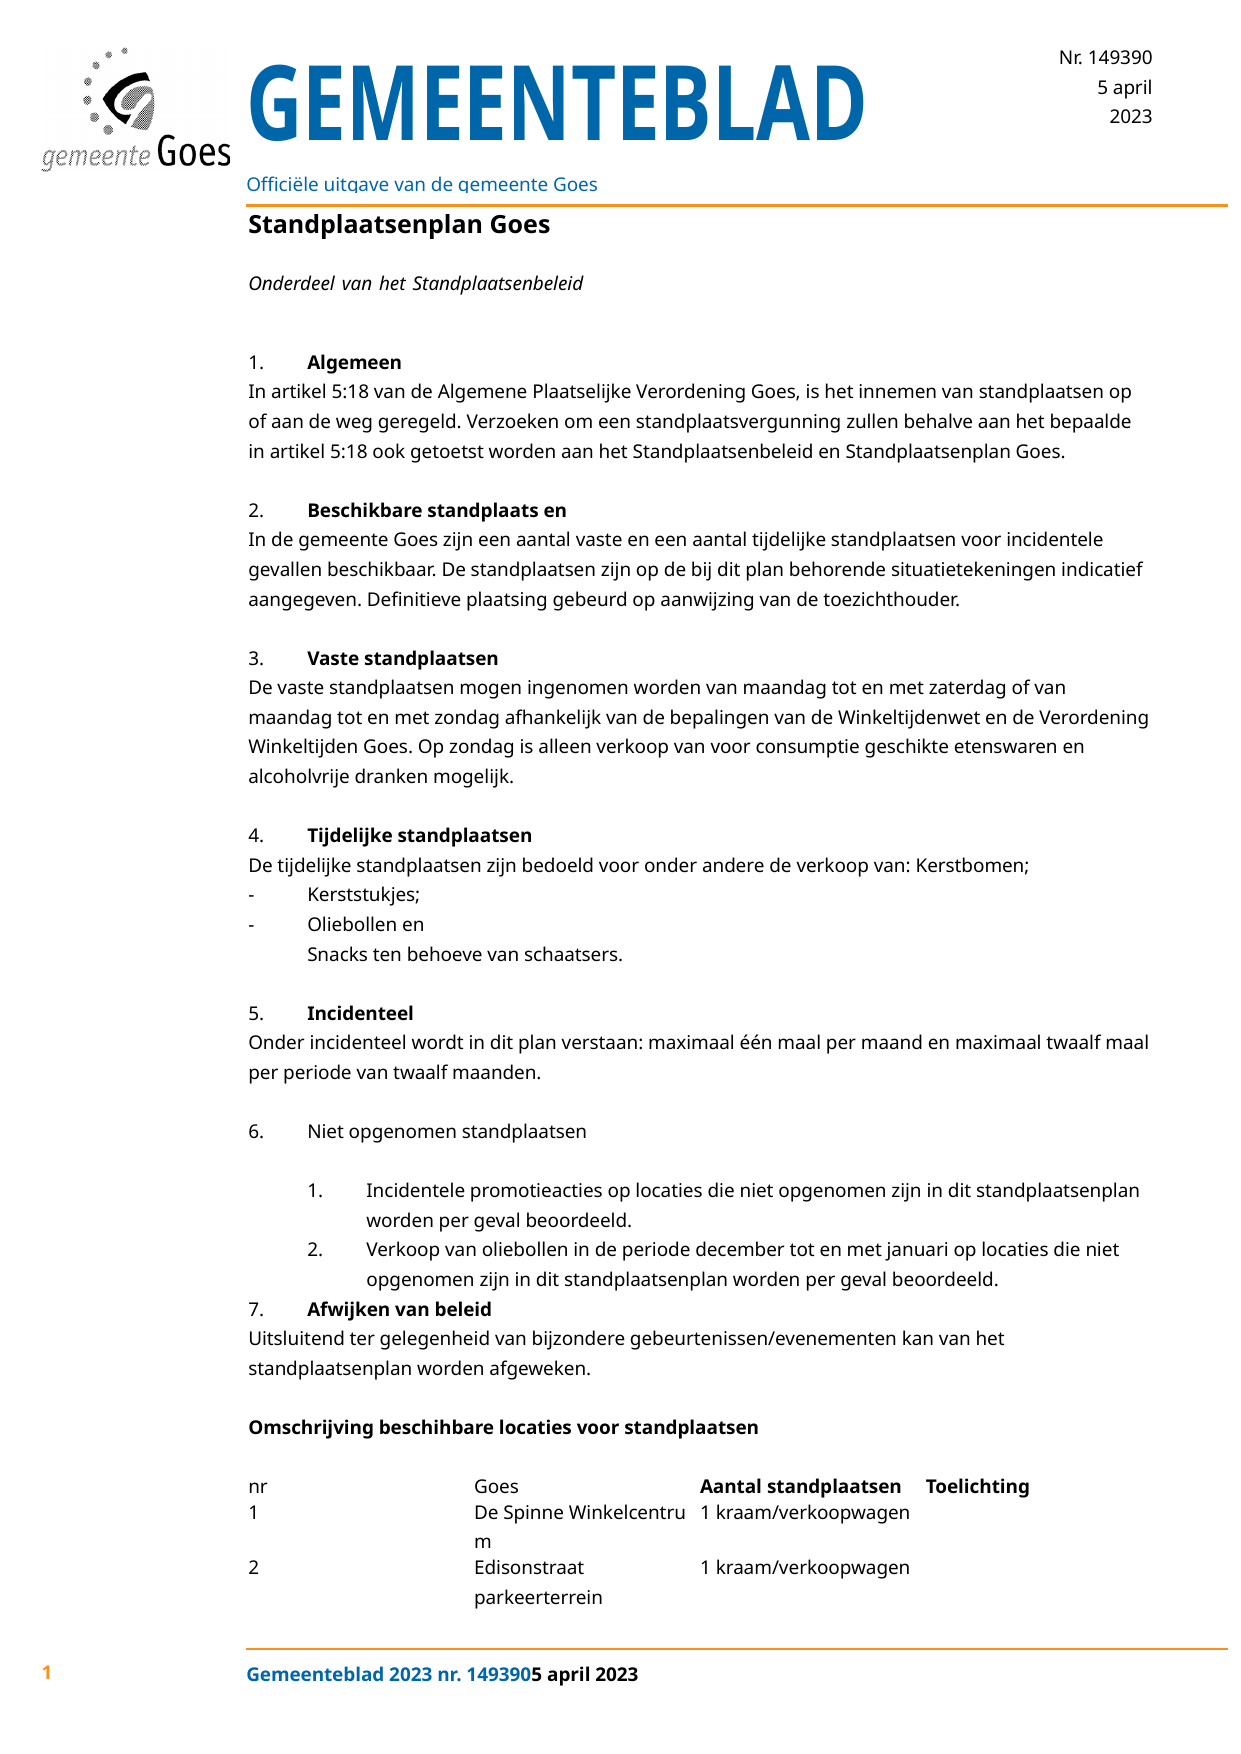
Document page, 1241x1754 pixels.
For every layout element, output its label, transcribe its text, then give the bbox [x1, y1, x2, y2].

table_header Toelichting [926, 1474, 1152, 1499]
table_cell [926, 1555, 1152, 1610]
text De vaste standplaatsen mogen ingenomen worden van maandag tot en met zaterdag of van maandag tot en met zondag afhankelijk van de bepalingen van de Winkeltijdenwet en de Verordening Winkeltijden Goes. Op zondag is alleen verkoop van voor consumptie geschikte etenswaren en alcoholvrije dranken mogelijk. [248, 674, 1152, 789]
table_cell 1 [248, 1499, 474, 1554]
table_cell 1 kraam/verkoopwagen [700, 1499, 926, 1554]
list Oliebollen en [248, 911, 1152, 937]
table_cell Edisonstraat parkeerterrein [474, 1555, 700, 1610]
picture [41, 47, 231, 172]
table_cell [926, 1499, 1152, 1554]
text Onderdeel van het Standplaatsenbeleid [248, 270, 1152, 296]
list Snacks ten behoeve van schaatsers. [248, 941, 1152, 967]
list Vaste standplaatsen [248, 645, 1152, 671]
list Incidentele promotieacties op locaties die niet opgenomen zijn in dit standplaatsenplan worden per geval beoordeeld. [307, 1177, 1152, 1233]
text De tijdelijke standplaatsen zijn bedoeld voor onder andere de verkoop van: Kerstbomen; [248, 852, 1152, 878]
text Standplaatsenplan Goes [248, 207, 1152, 241]
list Afwijken van beleid [248, 1296, 1152, 1322]
text Onder incidenteel wordt in dit plan verstaan: maximaal één maal per maand en maximaal twaalf maal per periode van twaalf maanden. [248, 1029, 1152, 1085]
table_header nr [248, 1474, 474, 1499]
list Tijdelijke standplaatsen [248, 822, 1152, 848]
text In de gemeente Goes zijn een aantal vaste en een aantal tijdelijke standplaatsen voor incidentele gevallen beschikbaar. De standplaatsen zijn op de bij dit plan behorende situatietekeningen indicatief aangegeven. Definitieve plaatsing gebeurd op aanwijzing van de toezichthouder. [248, 527, 1152, 612]
table_header Goes [474, 1474, 700, 1499]
text In artikel 5:18 van de Algemene Plaatselijke Verordening Goes, is het innemen van standplaatsen op of aan de weg geregeld. Verzoeken om een standplaatsvergunning zullen behalve aan het bepaalde in artikel 5:18 ook getoetst worden aan het Standplaatsenbeleid en Standplaatsenplan Goes. [248, 379, 1152, 464]
table_cell 2 [248, 1555, 474, 1610]
table_header Aantal standplaatsen [700, 1474, 926, 1499]
list Kerststukjes; [248, 882, 1152, 907]
list Incidenteel [248, 1000, 1152, 1026]
table_cell De Spinne Winkelcentrum [474, 1499, 700, 1554]
list Verkoop van oliebollen in de periode december tot en met januari op locaties die niet opgenomen zijn in dit standplaatsenplan worden per geval beoordeeld. [307, 1237, 1152, 1292]
table_cell 1 kraam/verkoopwagen [700, 1555, 926, 1610]
text Uitsluitend ter gelegenheid van bijzondere gebeurtenissen/evenementen kan van het standplaatsenplan worden afgeweken. [248, 1325, 1152, 1381]
list Beschikbare standplaats en [248, 497, 1152, 523]
list Algemeen [248, 349, 1152, 375]
text Omschrijving beschihbare locaties voor standplaatsen [248, 1414, 1152, 1440]
list Niet opgenomen standplaatsen [248, 1118, 1152, 1144]
